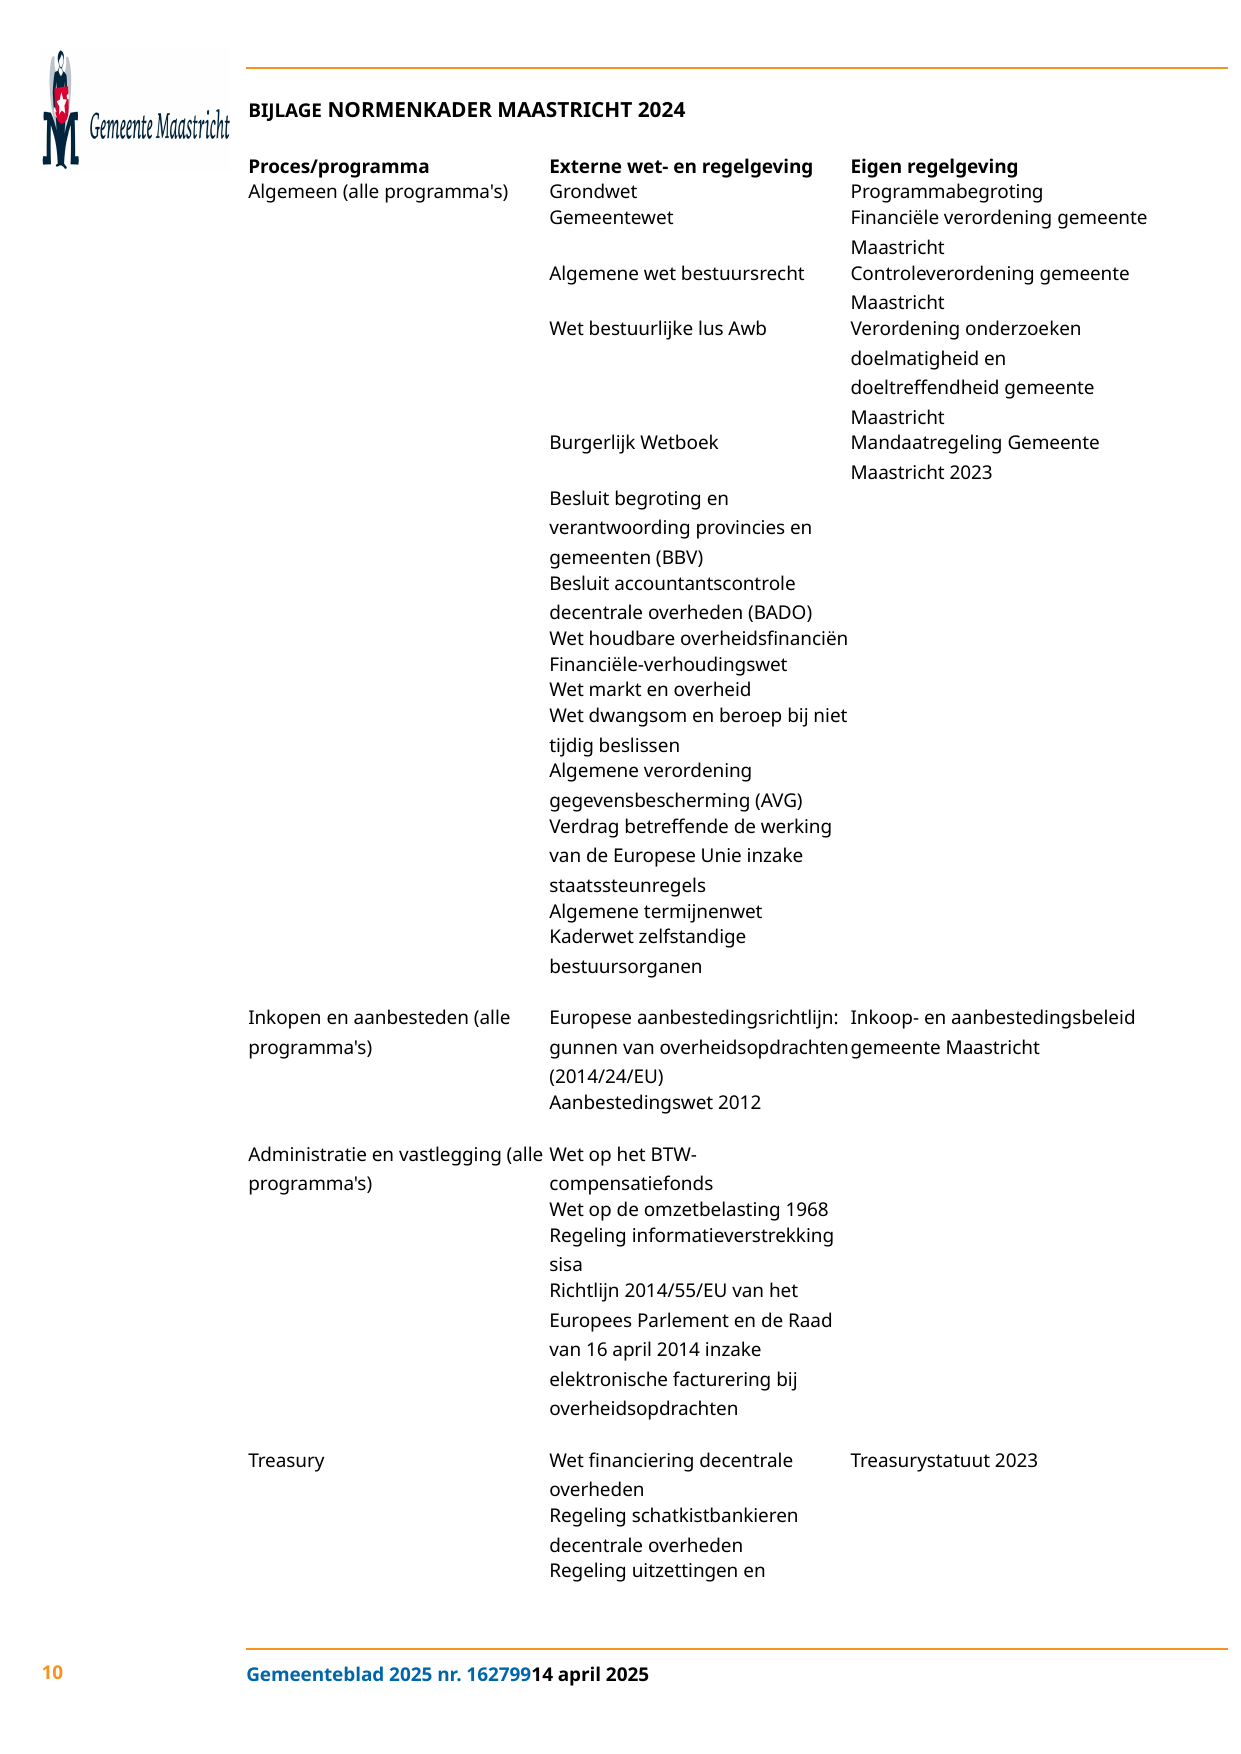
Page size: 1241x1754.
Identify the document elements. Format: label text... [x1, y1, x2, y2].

table_cell [850, 898, 1152, 923]
table_cell [850, 1141, 1152, 1196]
table_cell [850, 702, 1152, 758]
table_cell [850, 1558, 1152, 1583]
table_cell Programmabegroting [850, 179, 1152, 204]
table_cell [850, 1090, 1152, 1115]
table_cell [549, 1421, 850, 1447]
table_cell Wet bestuurlijke lus Awb [549, 315, 850, 429]
table_cell [850, 1115, 1152, 1141]
table_cell [850, 758, 1152, 813]
table_header Eigen regelgeving [850, 153, 1152, 179]
table_cell Richtlijn 2014/55/EU van het Europees Parlement en de Raad van 16 april 2014 inzake elektronische facturering bij overheidsopdrachten [549, 1277, 850, 1421]
text BIJLAGE NORMENKADER MAASTRICHT 2024 [248, 95, 1152, 123]
picture [41, 47, 231, 172]
table_cell [850, 625, 1152, 651]
table_cell Regeling uitzettingen en [549, 1558, 850, 1583]
table_cell Financiële verordening gemeente Maastricht [850, 205, 1152, 260]
table_cell Regeling schatkistbankieren decentrale overheden [549, 1503, 850, 1558]
table_cell Wet markt en overheid [549, 677, 850, 702]
table_cell Controleverordening gemeente Maastricht [850, 260, 1152, 315]
table_cell Europese aanbestedingsrichtlijn: gunnen van overheidsopdrachten (2014/24/EU) [549, 1005, 850, 1089]
table_cell Wet houdbare overheidsfinanciën [549, 625, 850, 651]
table_cell Grondwet [549, 179, 850, 204]
table_cell Regeling informatieverstrekking sisa [549, 1222, 850, 1277]
table_cell Algemene termijnenwet [549, 898, 850, 923]
table_cell [850, 485, 1152, 570]
table_cell Aanbestedingswet 2012 [549, 1090, 850, 1115]
table_cell Wet dwangsom en beroep bij niet tijdig beslissen [549, 702, 850, 758]
table_cell [850, 1503, 1152, 1558]
table_cell Wet financiering decentrale overheden [549, 1447, 850, 1502]
table_cell Besluit accountantscontrole decentrale overheden (BADO) [549, 570, 850, 625]
table_cell Inkoop- en aanbestedingsbeleid gemeente Maastricht [850, 1005, 1152, 1089]
table_cell Treasurystatuut 2023 [850, 1447, 1152, 1502]
table_cell [850, 677, 1152, 702]
table_cell Verdrag betreffende de werking van de Europese Unie inzake staatssteunregels [549, 813, 850, 898]
table_cell Administratie en vastlegging (alle programma's) [248, 1141, 549, 1447]
table_cell Besluit begroting en verantwoording provincies en gemeenten (BBV) [549, 485, 850, 570]
table_cell Algemene wet bestuursrecht [549, 260, 850, 315]
table_cell [850, 813, 1152, 898]
table_cell Algemeen (alle programma's) [248, 179, 549, 1004]
table_cell Financiële-verhoudingswet [549, 651, 850, 677]
table_cell [549, 1115, 850, 1141]
table_cell [850, 1421, 1152, 1447]
table_cell [850, 651, 1152, 677]
table_cell Inkopen en aanbesteden (alle programma's) [248, 1005, 549, 1141]
table_cell Algemene verordening gegevensbescherming (AVG) [549, 758, 850, 813]
table_cell [549, 979, 850, 1004]
table_cell [850, 924, 1152, 979]
table_cell [850, 1277, 1152, 1421]
table_cell Mandaatregeling Gemeente Maastricht 2023 [850, 430, 1152, 485]
table_cell [850, 1222, 1152, 1277]
table_cell Wet op het BTW-compensatiefonds [549, 1141, 850, 1196]
table_cell Treasury [248, 1447, 549, 1583]
table_cell Gemeentewet [549, 205, 850, 260]
table_cell [850, 979, 1152, 1004]
table_header Externe wet- en regelgeving [549, 153, 850, 179]
table_cell Verordening onderzoeken doelmatigheid en doeltreffendheid gemeente Maastricht [850, 315, 1152, 429]
table_cell Kaderwet zelfstandige bestuursorganen [549, 924, 850, 979]
table_cell [850, 570, 1152, 625]
table_cell [850, 1196, 1152, 1222]
table_cell Wet op de omzetbelasting 1968 [549, 1196, 850, 1222]
table_header Proces/programma [248, 153, 549, 179]
table_cell Burgerlijk Wetboek [549, 430, 850, 485]
